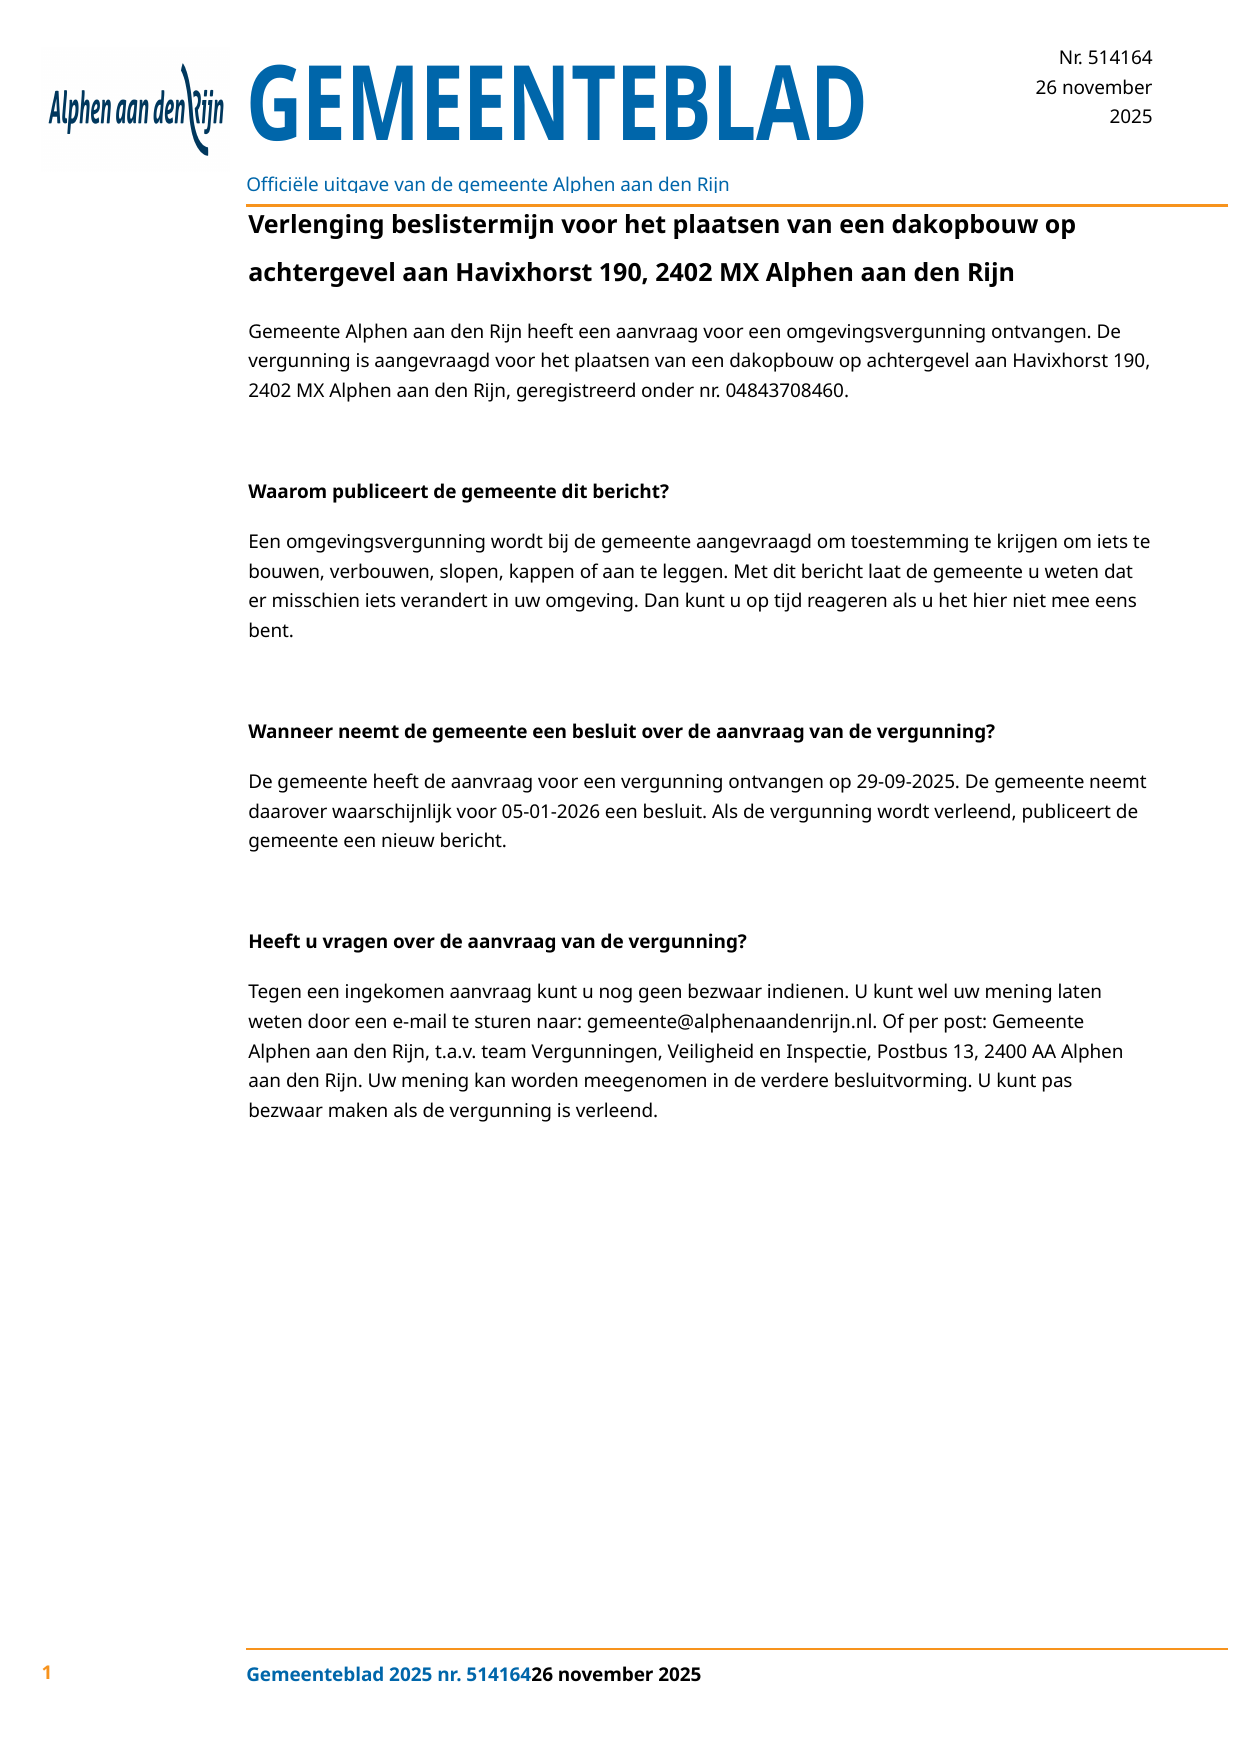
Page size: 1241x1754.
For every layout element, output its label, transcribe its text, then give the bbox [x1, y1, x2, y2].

text De gemeente heeft de aanvraag voor een vergunning ontvangen op 29-09-2025. De gemeente neemt daarover waarschijnlijk voor 05-01-2026 een besluit. Als de vergunning wordt verleend, publiceert de gemeente een nieuw bericht. [248, 768, 1152, 853]
text Heeft u vragen over de aanvraag van de vergunning? [248, 928, 1152, 954]
picture [41, 47, 231, 172]
text Verlenging beslistermijn voor het plaatsen van een dakopbouw op achtergevel aan Havixhorst 190, 2402 MX Alphen aan den Rijn [248, 207, 1152, 288]
text Een omgevingsvergunning wordt bij de gemeente aangevraagd om toestemming te krijgen om iets te bouwen, verbouwen, slopen, kappen of aan te leggen. Met dit bericht laat de gemeente u weten dat er misschien iets verandert in uw omgeving. Dan kunt u op tijd reageren als u het hier niet mee eens bent. [248, 528, 1152, 643]
text Gemeente Alphen aan den Rijn heeft een aanvraag voor een omgevingsvergunning ontvangen. De vergunning is aangevraagd voor het plaatsen van een dakopbouw op achtergevel aan Havixhorst 190, 2402 MX Alphen aan den Rijn, geregistreerd onder nr. 04843708460. [248, 318, 1152, 403]
text Tegen een ingekomen aanvraag kunt u nog geen bezwaar indienen. U kunt wel uw mening laten weten door een e-mail te sturen naar: gemeente@alphenaandenrijn.nl. Of per post: Gemeente Alphen aan den Rijn, t.a.v. team Vergunningen, Veiligheid en Inspectie, Postbus 13, 2400 AA Alphen aan den Rijn. Uw mening kan worden meegenomen in de verdere besluitvorming. U kunt pas bezwaar maken als de vergunning is verleend. [248, 979, 1152, 1123]
text Waarom publiceert de gemeente dit bericht? [248, 478, 1152, 504]
text Wanneer neemt de gemeente een besluit over de aanvraag van de vergunning? [248, 718, 1152, 744]
